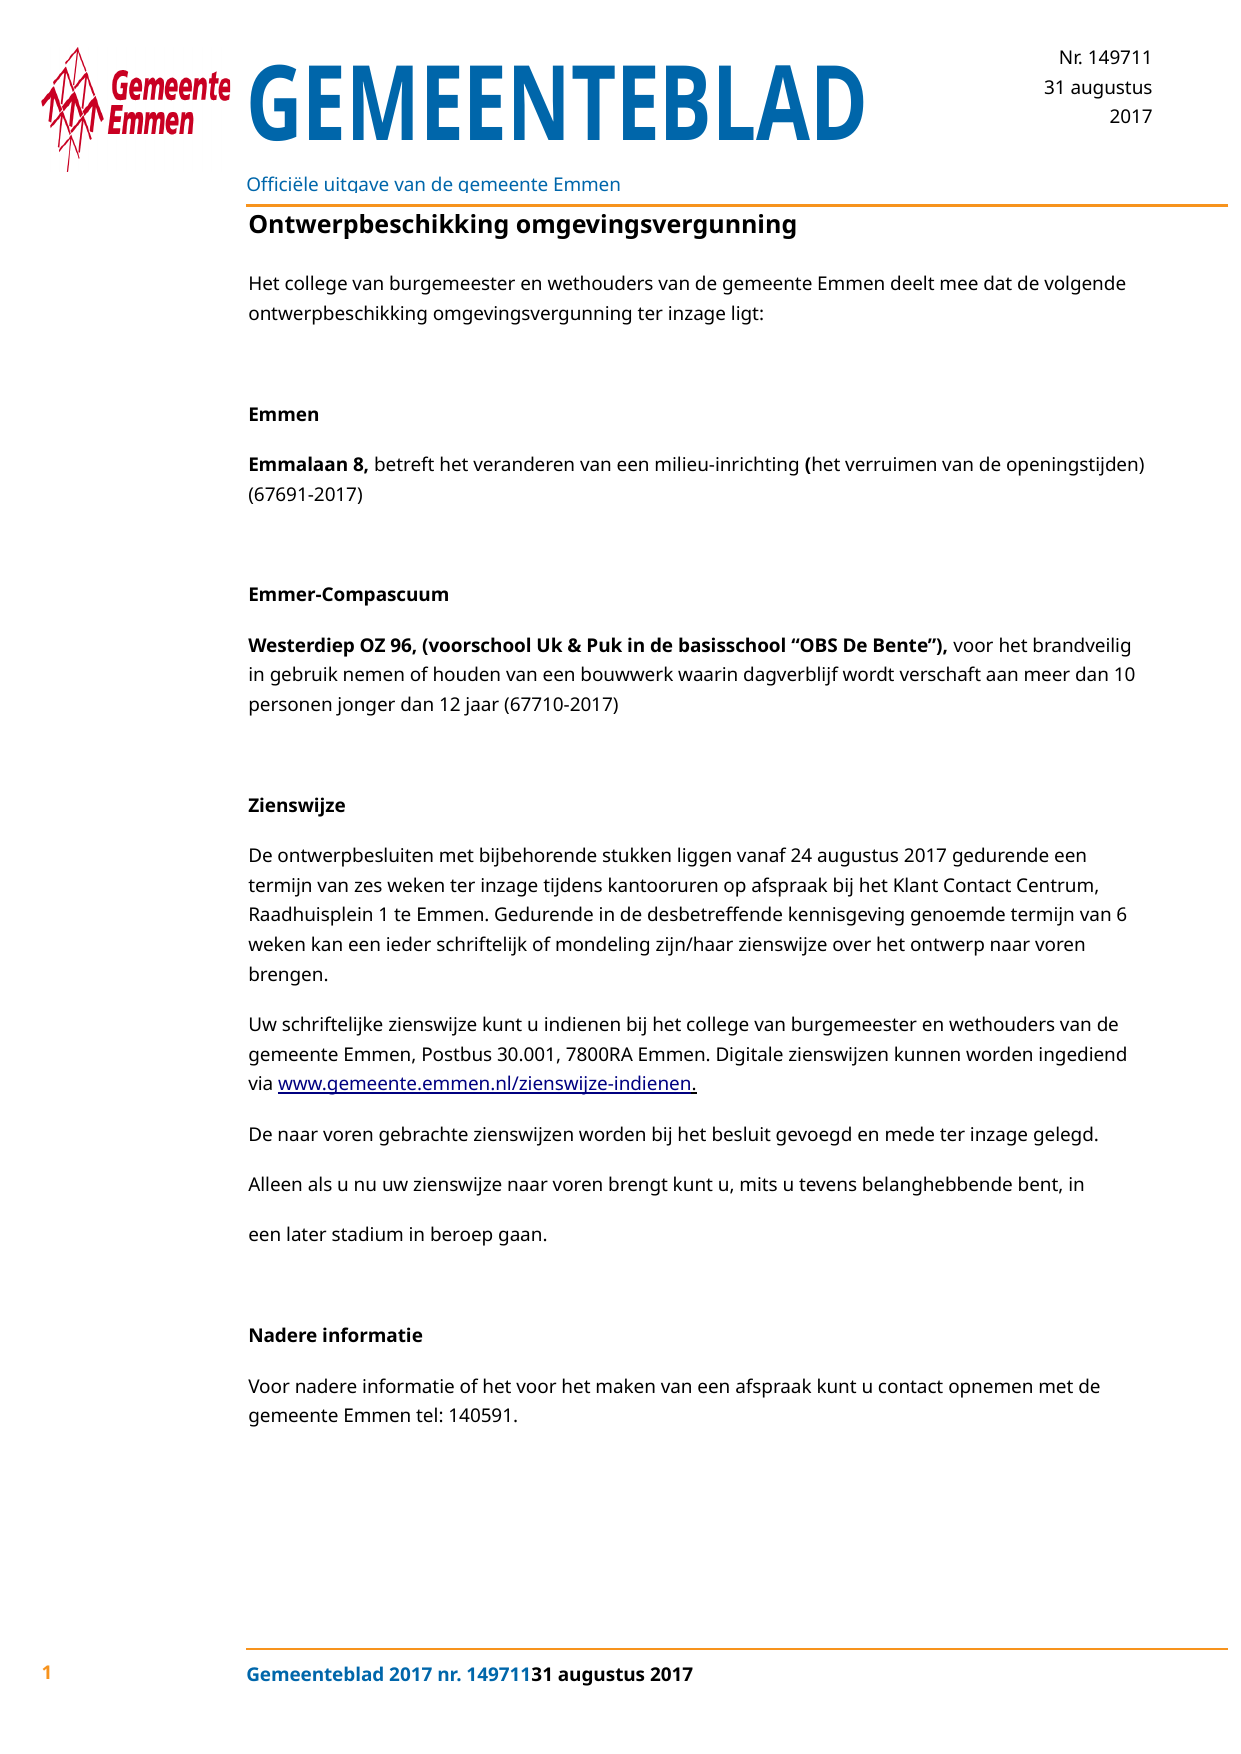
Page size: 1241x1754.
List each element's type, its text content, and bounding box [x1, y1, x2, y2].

text Emmer-Compascuum [248, 582, 1152, 607]
text Voor nadere informatie of het voor het maken van een afspraak kunt u contact opnemen met de gemeente Emmen tel: 140591. [248, 1373, 1152, 1428]
text Nadere informatie [248, 1322, 1152, 1348]
picture [41, 47, 231, 172]
text Het college van burgemeester en wethouders van de gemeente Emmen deelt mee dat de volgende ontwerpbeschikking omgevingsvergunning ter inzage ligt: [248, 270, 1152, 326]
text Zienswijze [248, 792, 1152, 818]
text Emmen [248, 401, 1152, 426]
text De naar voren gebrachte zienswijzen worden bij het besluit gevoegd en mede ter inzage gelegd. [248, 1121, 1152, 1146]
text Emmalaan 8, betreft het veranderen van een milieu-inrichting (het verruimen van de openingstijden)(67691-2017) [248, 451, 1152, 506]
text Uw schriftelijke zienswijze kunt u indienen bij het college van burgemeester en wethouders van de gemeente Emmen, Postbus 30.001, 7800RA Emmen. Digitale zienswijzen kunnen worden ingediend via www.gemeente.emmen.nl/zienswijze-indienen. [248, 1011, 1152, 1096]
text een later stadium in beroep gaan. [248, 1222, 1152, 1247]
text Alleen als u nu uw zienswijze naar voren brengt kunt u, mits u tevens belanghebbende bent, in [248, 1171, 1152, 1197]
text Ontwerpbeschikking omgevingsvergunning [248, 207, 1152, 241]
text De ontwerpbesluiten met bijbehorende stukken liggen vanaf 24 augustus 2017 gedurende een termijn van zes weken ter inzage tijdens kantooruren op afspraak bij het Klant Contact Centrum, Raadhuisplein 1 te Emmen. Gedurende in de desbetreffende kennisgeving genoemde termijn van 6 weken kan een ieder schriftelijk of mondeling zijn/haar zienswijze over het ontwerp naar voren brengen. [248, 842, 1152, 986]
text Westerdiep OZ 96, (voorschool Uk & Puk in de basisschool “OBS De Bente”), voor het brandveilig in gebruik nemen of houden van een bouwwerk waarin dagverblijf wordt verschaft aan meer dan 10 personen jonger dan 12 jaar (67710-2017) [248, 632, 1152, 717]
